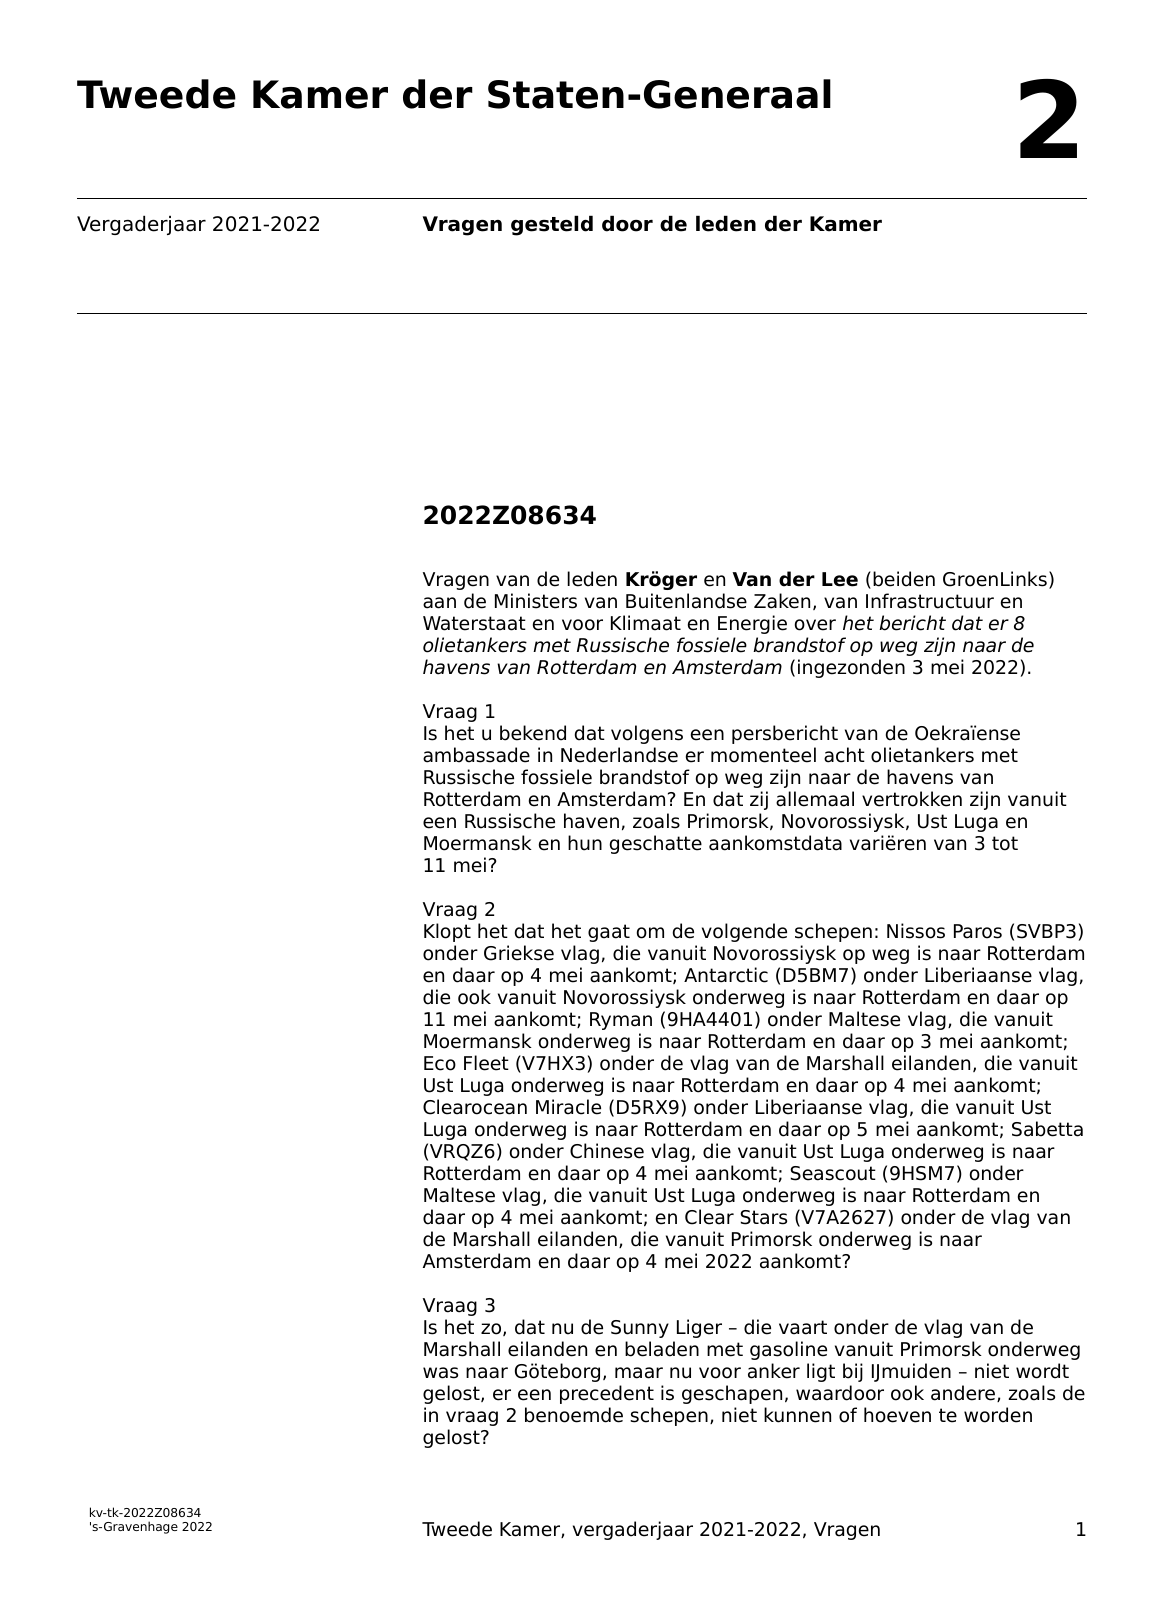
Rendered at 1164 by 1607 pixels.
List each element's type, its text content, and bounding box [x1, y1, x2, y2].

text 's-Gravenhage 2022 [88, 1520, 323, 1534]
text Vraag 2 [422, 899, 1087, 921]
text Vraag 1 [422, 701, 1087, 723]
text Is het u bekend dat volgens een persbericht van de Oekraïense ambassade in Nederlandse er momenteel acht olietankers met Russische fossiele brandstof op weg zijn naar de havens van Rotterdam en Amsterdam? En dat zij allemaal vertrokken zijn vanuit een Russische haven, zoals Primorsk, Novorossiysk, Ust Luga en Moermansk en hun geschatte aankomstdata variëren van 3 tot 11 mei? [422, 723, 1087, 877]
text kv-tk-2022Z08634 [88, 1506, 323, 1520]
table_header 2 [886, 59, 1087, 198]
text Klopt het dat het gaat om de volgende schepen: Nissos Paros (SVBP3) onder Griekse vlag, die vanuit Novorossiysk op weg is naar Rotterdam en daar op 4 mei aankomt; Antarctic (D5BM7) onder Liberiaanse vlag, die ook vanuit Novorossiysk onderweg is naar Rotterdam en daar op 11 mei aankomt; Ryman (9HA4401) onder Maltese vlag, die vanuit Moermansk onderweg is naar Rotterdam en daar op 3 mei aankomt; Eco Fleet (V7HX3) onder de vlag van de Marshall eilanden, die vanuit Ust Luga onderweg is naar Rotterdam en daar op 4 mei aankomt; Clearocean Miracle (D5RX9) onder Liberiaanse vlag, die vanuit Ust Luga onderweg is naar Rotterdam en daar op 5 mei aankomt; Sabetta (VRQZ6) onder Chinese vlag, die vanuit Ust Luga onderweg is naar Rotterdam en daar op 4 mei aankomt; Seascout (9HSM7) onder Maltese vlag, die vanuit Ust Luga onderweg is naar Rotterdam en daar op 4 mei aankomt; en Clear Stars (V7A2627) onder de vlag van de Marshall eilanden, die vanuit Primorsk onderweg is naar Amsterdam en daar op 4 mei 2022 aankomt? [422, 921, 1087, 1272]
text Is het zo, dat nu de Sunny Liger – die vaart onder de vlag van de Marshall eilanden en beladen met gasoline vanuit Primorsk onderweg was naar Göteborg, maar nu voor anker ligt bij IJmuiden – niet wordt gelost, er een precedent is geschapen, waardoor ook andere, zoals de in vraag 2 benoemde schepen, niet kunnen of hoeven te worden gelost? [422, 1317, 1087, 1448]
text Vragen van de leden Kröger en Van der Lee (beiden GroenLinks) aan de Ministers van Buitenlandse Zaken, van Infrastructuur en Waterstaat en voor Klimaat en Energie over het bericht dat er 8 olietankers met Russische fossiele brandstof op weg zijn naar de havens van Rotterdam en Amsterdam (ingezonden 3 mei 2022). [422, 569, 1087, 679]
text 2022Z08634 [422, 501, 1087, 531]
text Vraag 3 [422, 1295, 1087, 1317]
table_cell Vergaderjaar 2021-2022 [77, 199, 422, 313]
table_header Tweede Kamer der Staten-Generaal [77, 59, 886, 198]
table_cell Vragen gesteld door de leden der Kamer [422, 199, 1087, 313]
